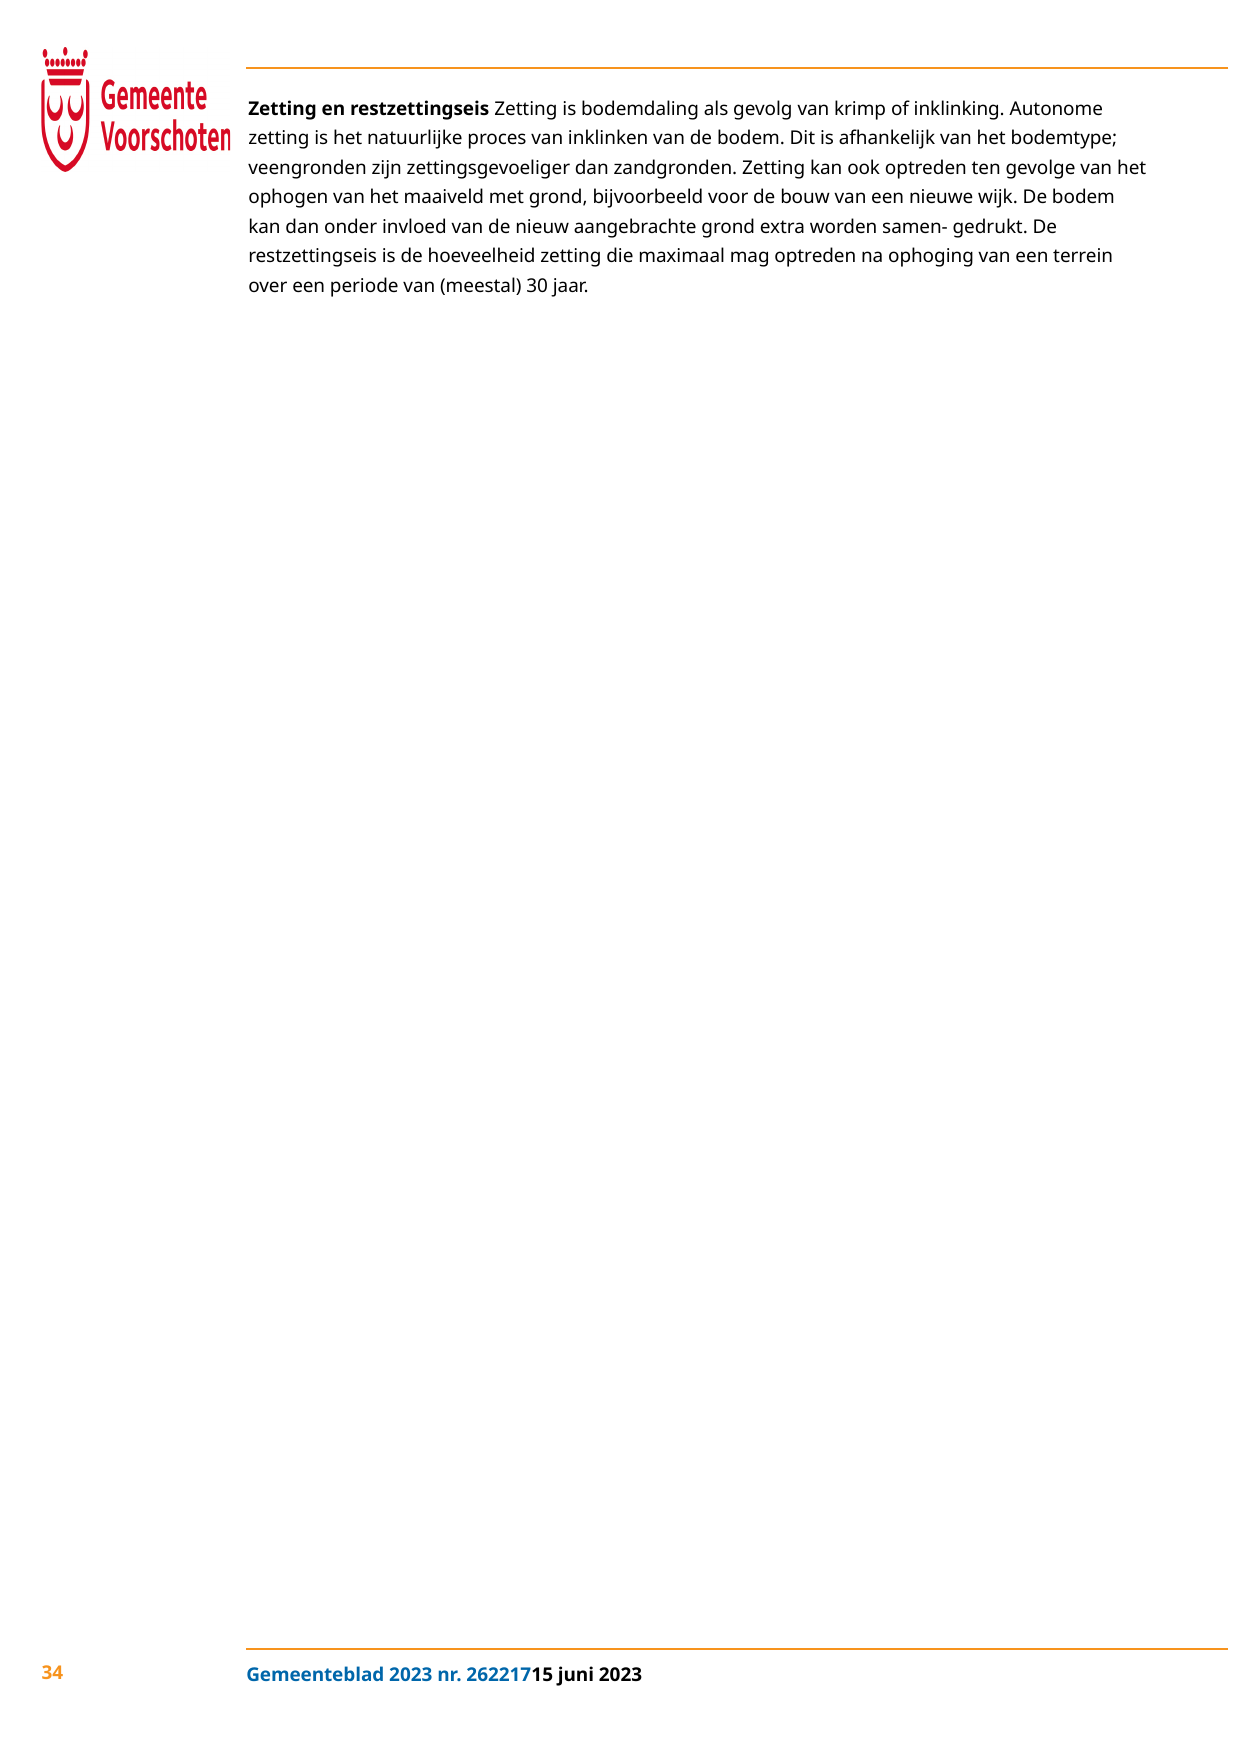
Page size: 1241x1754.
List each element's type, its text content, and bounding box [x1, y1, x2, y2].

text Zetting en restzettingseis Zetting is bodemdaling als gevolg van krimp of inklinking. Autonome zetting is het natuurlijke proces van inklinken van de bodem. Dit is afhankelijk van het bodemtype; veengronden zijn zettingsgevoeliger dan zandgronden. Zetting kan ook optreden ten gevolge van het ophogen van het maaiveld met grond, bijvoorbeeld voor de bouw van een nieuwe wijk. De bodem kan dan onder invloed van de nieuw aangebrachte grond extra worden samen- gedrukt. De restzettingseis is de hoeveelheid zetting die maximaal mag optreden na ophoging van een terrein over een periode van (meestal) 30 jaar. [248, 95, 1152, 298]
picture [41, 47, 231, 172]
